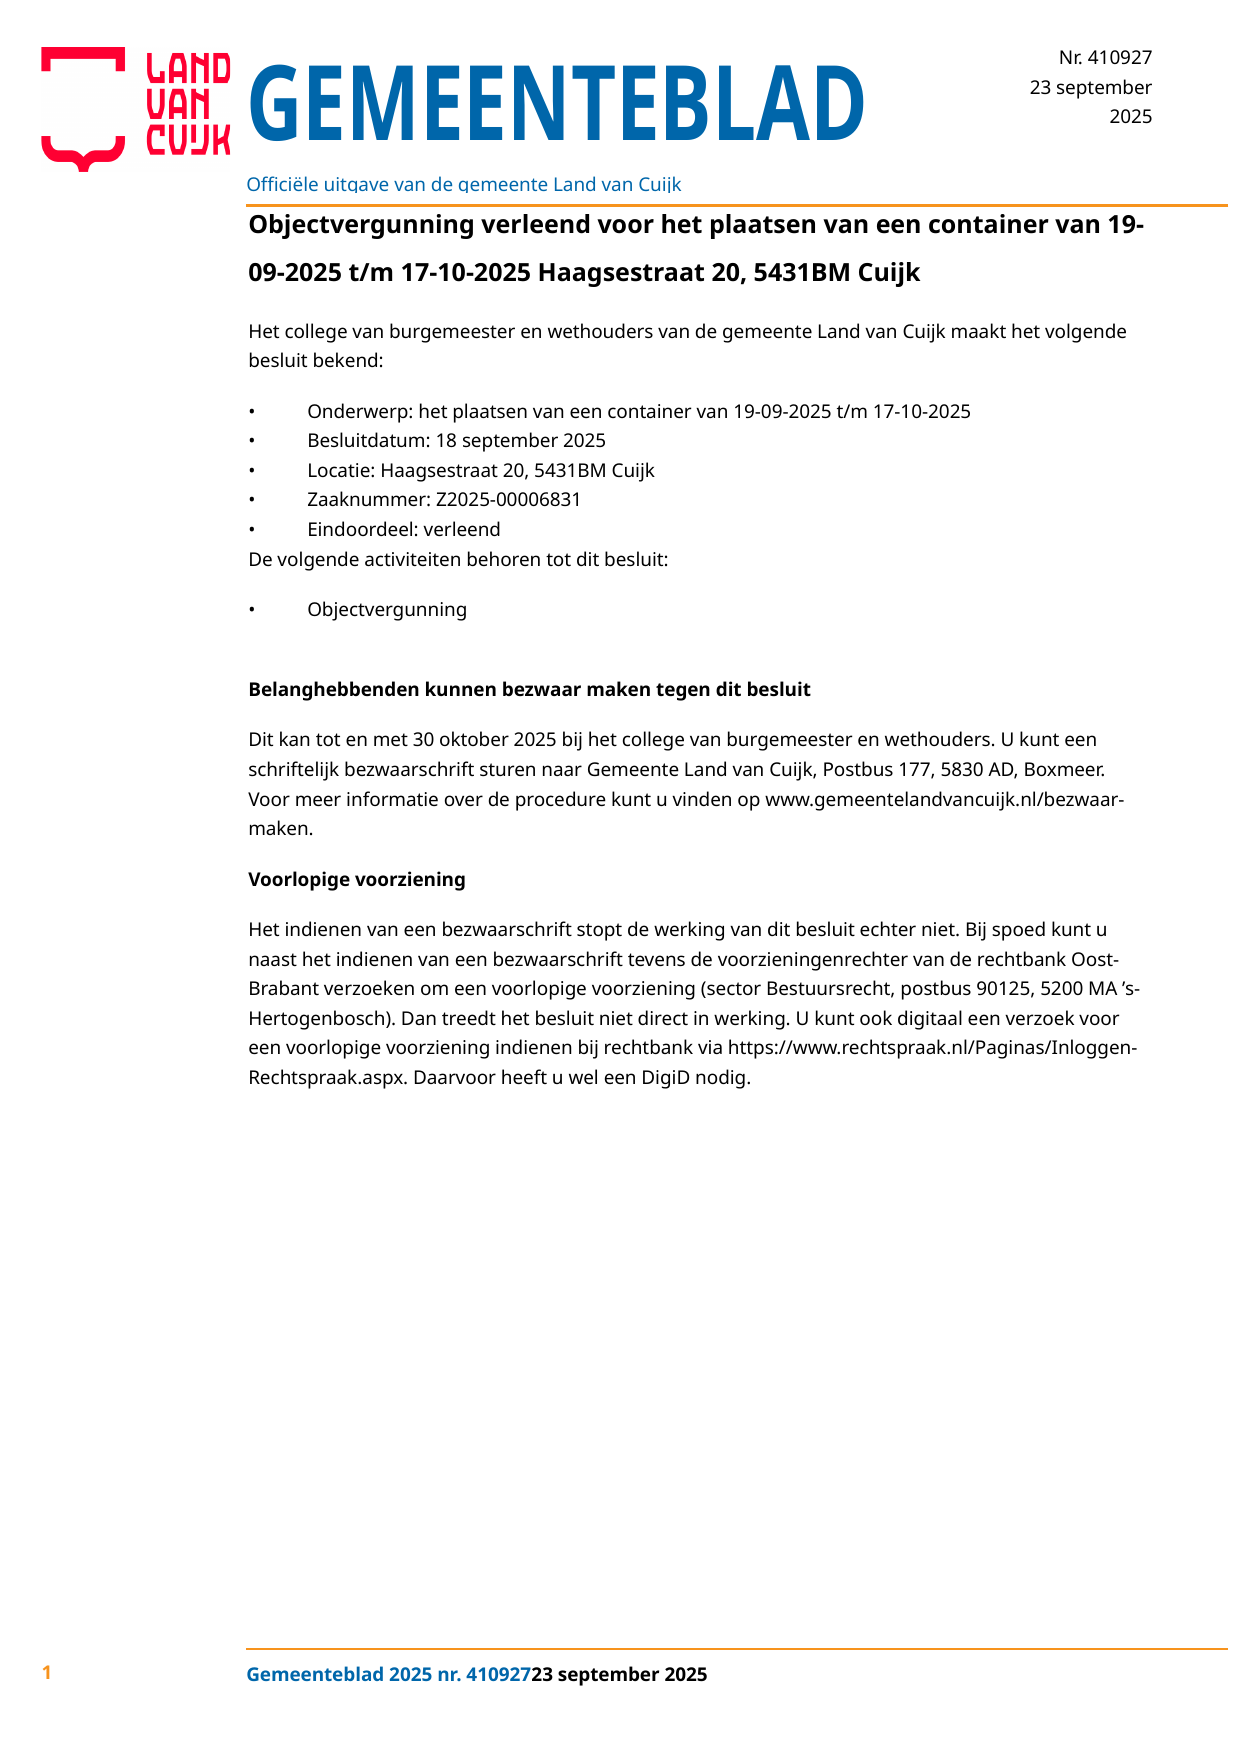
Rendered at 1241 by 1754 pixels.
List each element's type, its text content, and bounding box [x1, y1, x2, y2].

list Locatie: Haagsestraat 20, 5431BM Cuijk [248, 457, 1152, 483]
text Objectvergunning verleend voor het plaatsen van een container van 19-09-2025 t/m 17-10-2025 Haagsestraat 20, 5431BM Cuijk [248, 207, 1152, 288]
text Het college van burgemeester en wethouders van de gemeente Land van Cuijk maakt het volgende besluit bekend: [248, 318, 1152, 373]
text Voorlopige voorziening [248, 866, 1152, 892]
text De volgende activiteiten behoren tot dit besluit: [248, 546, 1152, 572]
list Besluitdatum: 18 september 2025 [248, 427, 1152, 453]
text Belanghebbenden kunnen bezwaar maken tegen dit besluit [248, 676, 1152, 702]
list Objectvergunning [248, 596, 1152, 622]
list Zaaknummer: Z2025-00006831 [248, 487, 1152, 512]
list Eindoordeel: verleend [248, 516, 1152, 542]
list Onderwerp: het plaatsen van een container van 19-09-2025 t/m 17-10-2025 [248, 398, 1152, 424]
text Het indienen van een bezwaarschrift stopt de werking van dit besluit echter niet. Bij spoed kunt u naast het indienen van een bezwaarschrift tevens de voorzieningenrechter van de rechtbank Oost-Brabant verzoeken om een voorlopige voorziening (sector Bestuursrecht, postbus 90125, 5200 MA ’s-Hertogenbosch). Dan treedt het besluit niet direct in werking. U kunt ook digitaal een verzoek voor een voorlopige voorziening indienen bij rechtbank via https://www.rechtspraak.nl/Paginas/Inloggen-Rechtspraak.aspx. Daarvoor heeft u wel een DigiD nodig. [248, 916, 1152, 1090]
picture [41, 47, 231, 172]
text Dit kan tot en met 30 oktober 2025 bij het college van burgemeester en wethouders. U kunt een schriftelijk bezwaarschrift sturen naar Gemeente Land van Cuijk, Postbus 177, 5830 AD, Boxmeer. Voor meer informatie over de procedure kunt u vinden op www.gemeentelandvancuijk.nl/bezwaar-maken. [248, 727, 1152, 841]
